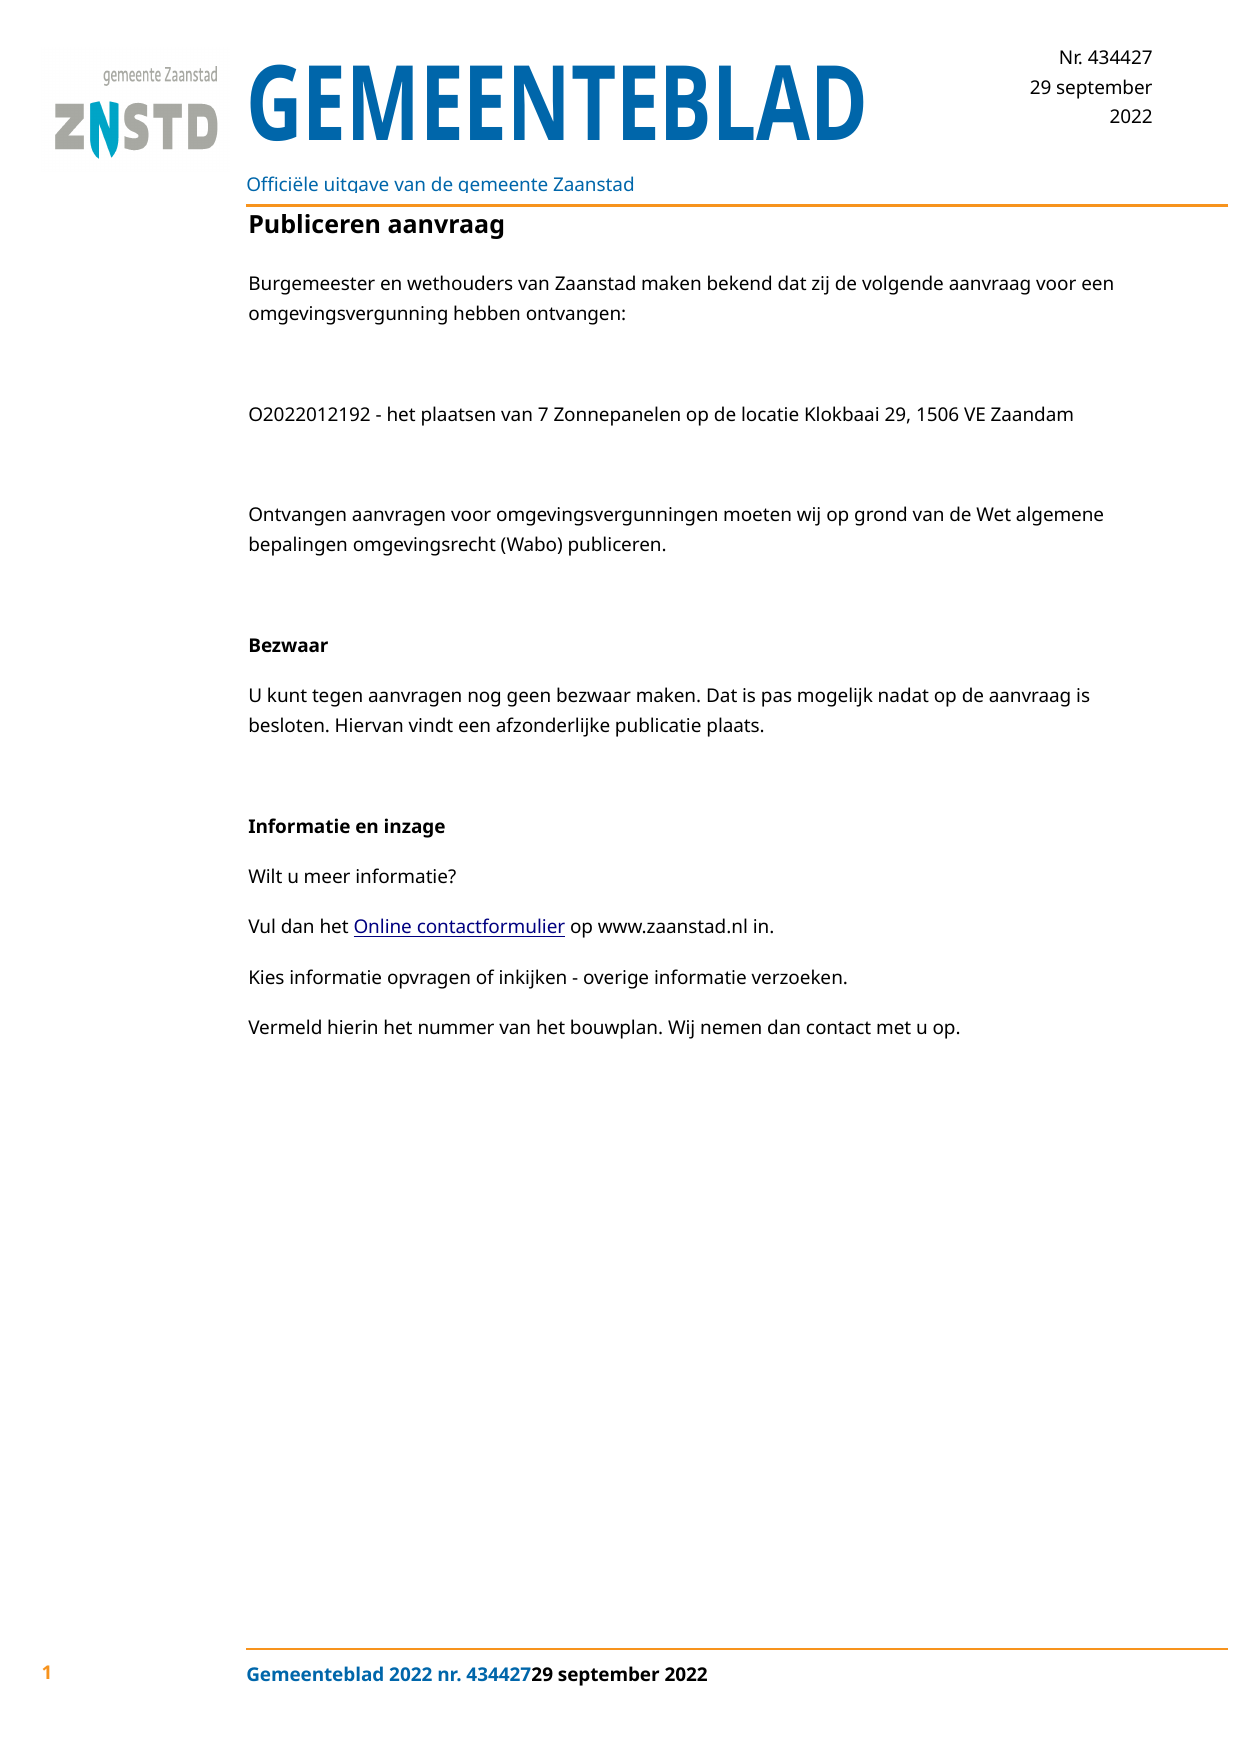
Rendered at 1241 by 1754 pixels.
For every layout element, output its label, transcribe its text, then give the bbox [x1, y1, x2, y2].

text Ontvangen aanvragen voor omgevingsvergunningen moeten wij op grond van de Wet algemene bepalingen omgevingsrecht (Wabo) publiceren. [248, 502, 1152, 557]
text Burgemeester en wethouders van Zaanstad maken bekend dat zij de volgende aanvraag voor een omgevingsvergunning hebben ontvangen: [248, 270, 1152, 326]
text Vermeld hierin het nummer van het bouwplan. Wij nemen dan contact met u op. [248, 1014, 1152, 1040]
text Vul dan het Online contactformulier op www.zaanstad.nl in. [248, 914, 1152, 939]
picture [41, 47, 231, 172]
text Bezwaar [248, 632, 1152, 658]
text Publiceren aanvraag [248, 207, 1152, 241]
text Wilt u meer informatie? [248, 863, 1152, 889]
text Kies informatie opvragen of inkijken - overige informatie verzoeken. [248, 964, 1152, 990]
text Informatie en inzage [248, 813, 1152, 838]
text O2022012192 - het plaatsen van 7 Zonnepanelen op de locatie Klokbaai 29, 1506 VE Zaandam [248, 401, 1152, 426]
text U kunt tegen aanvragen nog geen bezwaar maken. Dat is pas mogelijk nadat op de aanvraag is besloten. Hiervan vindt een afzonderlijke publicatie plaats. [248, 682, 1152, 738]
